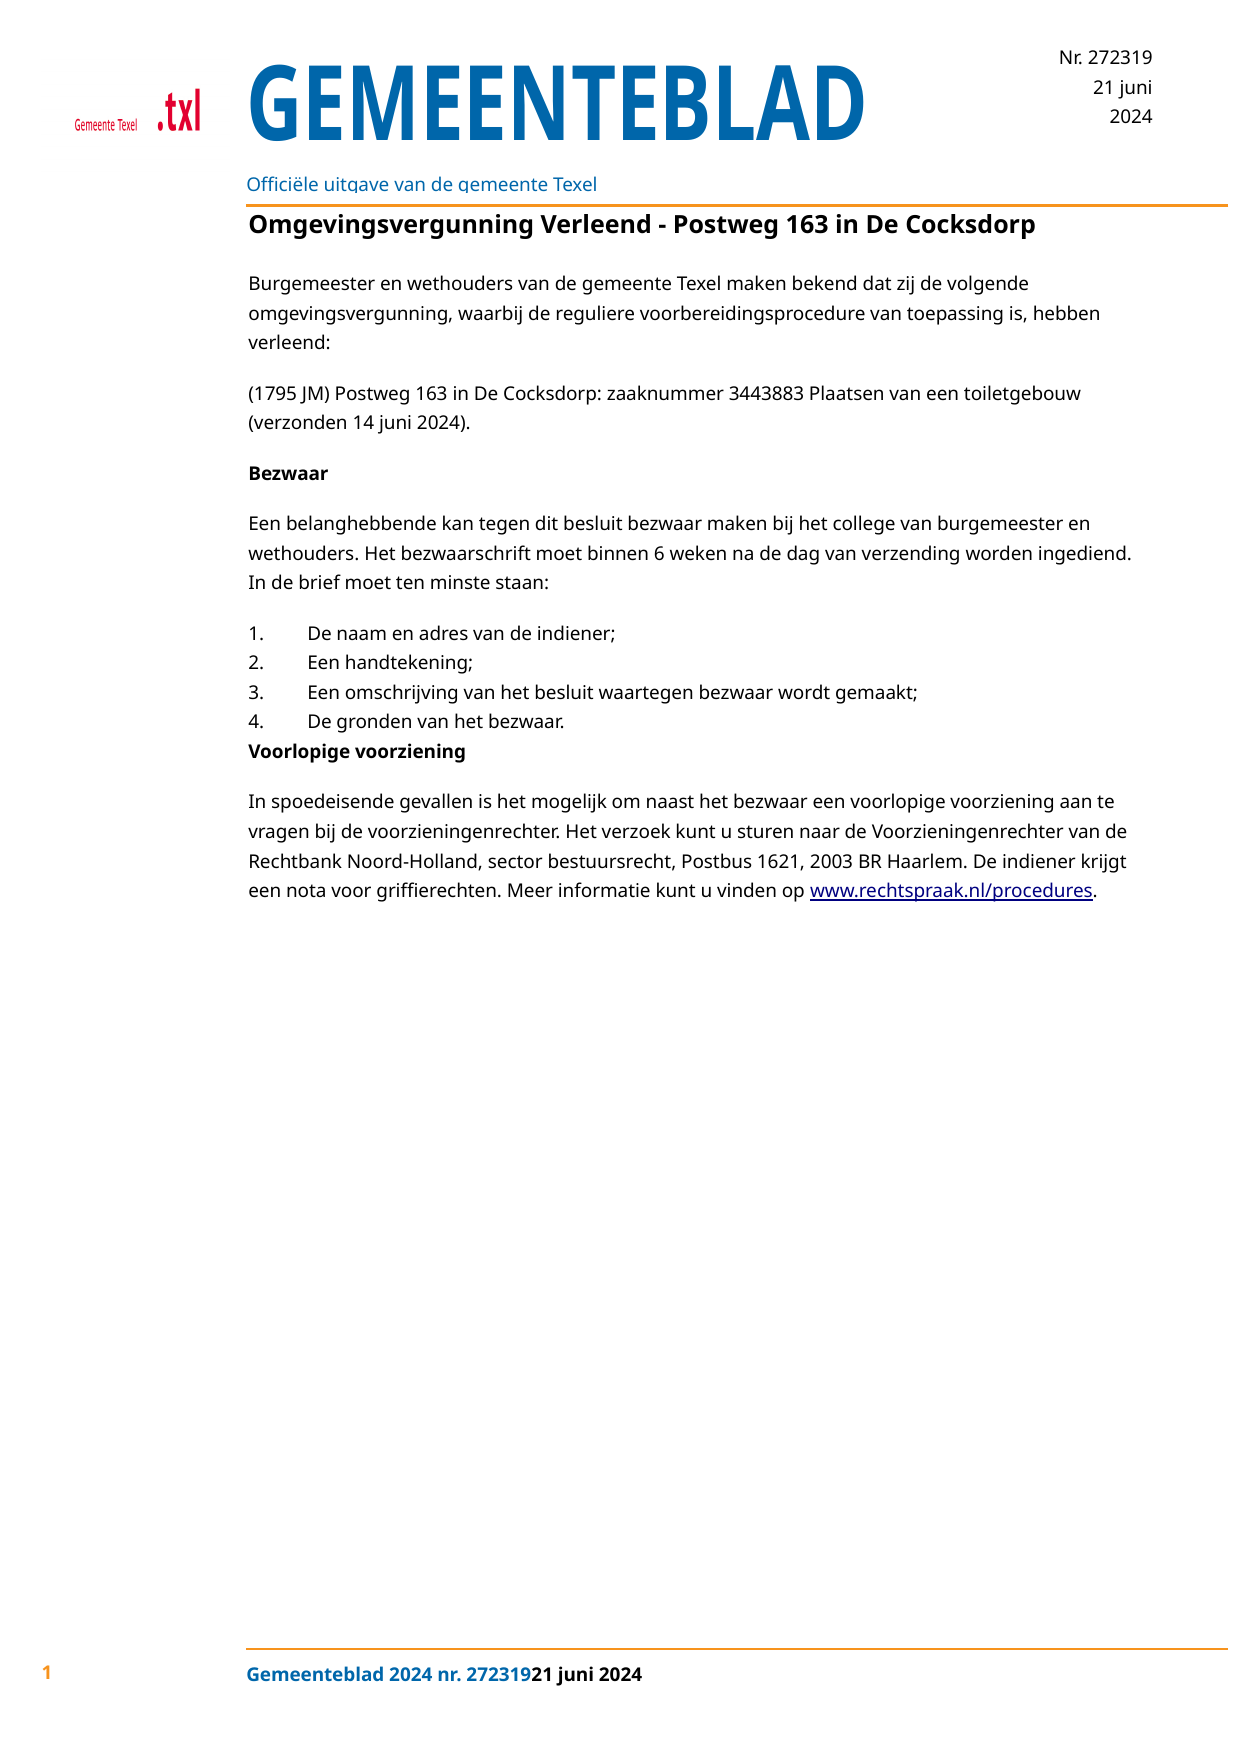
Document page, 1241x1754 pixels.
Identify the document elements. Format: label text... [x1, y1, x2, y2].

text Burgemeester en wethouders van de gemeente Texel maken bekend dat zij de volgende omgevingsvergunning, waarbij de reguliere voorbereidingsprocedure van toepassing is, hebben verleend: [248, 270, 1152, 355]
text Omgevingsvergunning Verleend - Postweg 163 in De Cocksdorp [248, 207, 1152, 241]
text Een belanghebbende kan tegen dit besluit bezwaar maken bij het college van burgemeester en wethouders. Het bezwaarschrift moet binnen 6 weken na de dag van verzending worden ingediend. In de brief moet ten minste staan: [248, 510, 1152, 595]
text In spoedeisende gevallen is het mogelijk om naast het bezwaar een voorlopige voorziening aan te vragen bij de voorzieningenrechter. Het verzoek kunt u sturen naar de Voorzieningenrechter van de Rechtbank Noord-Holland, sector bestuursrecht, Postbus 1621, 2003 BR Haarlem. De indiener krijgt een nota voor griffierechten. Meer informatie kunt u vinden op www.rechtspraak.nl/procedures. [248, 789, 1152, 903]
list De naam en adres van de indiener; [248, 620, 1152, 646]
picture [41, 47, 231, 172]
text Voorlopige voorziening [248, 738, 1152, 764]
text Bezwaar [248, 460, 1152, 486]
list Een omschrijving van het besluit waartegen bezwaar wordt gemaakt; [248, 679, 1152, 705]
list De gronden van het bezwaar. [248, 709, 1152, 734]
text (1795 JM) Postweg 163 in De Cocksdorp: zaaknummer 3443883 Plaatsen van een toiletgebouw (verzonden 14 juni 2024). [248, 380, 1152, 435]
list Een handtekening; [248, 649, 1152, 675]
